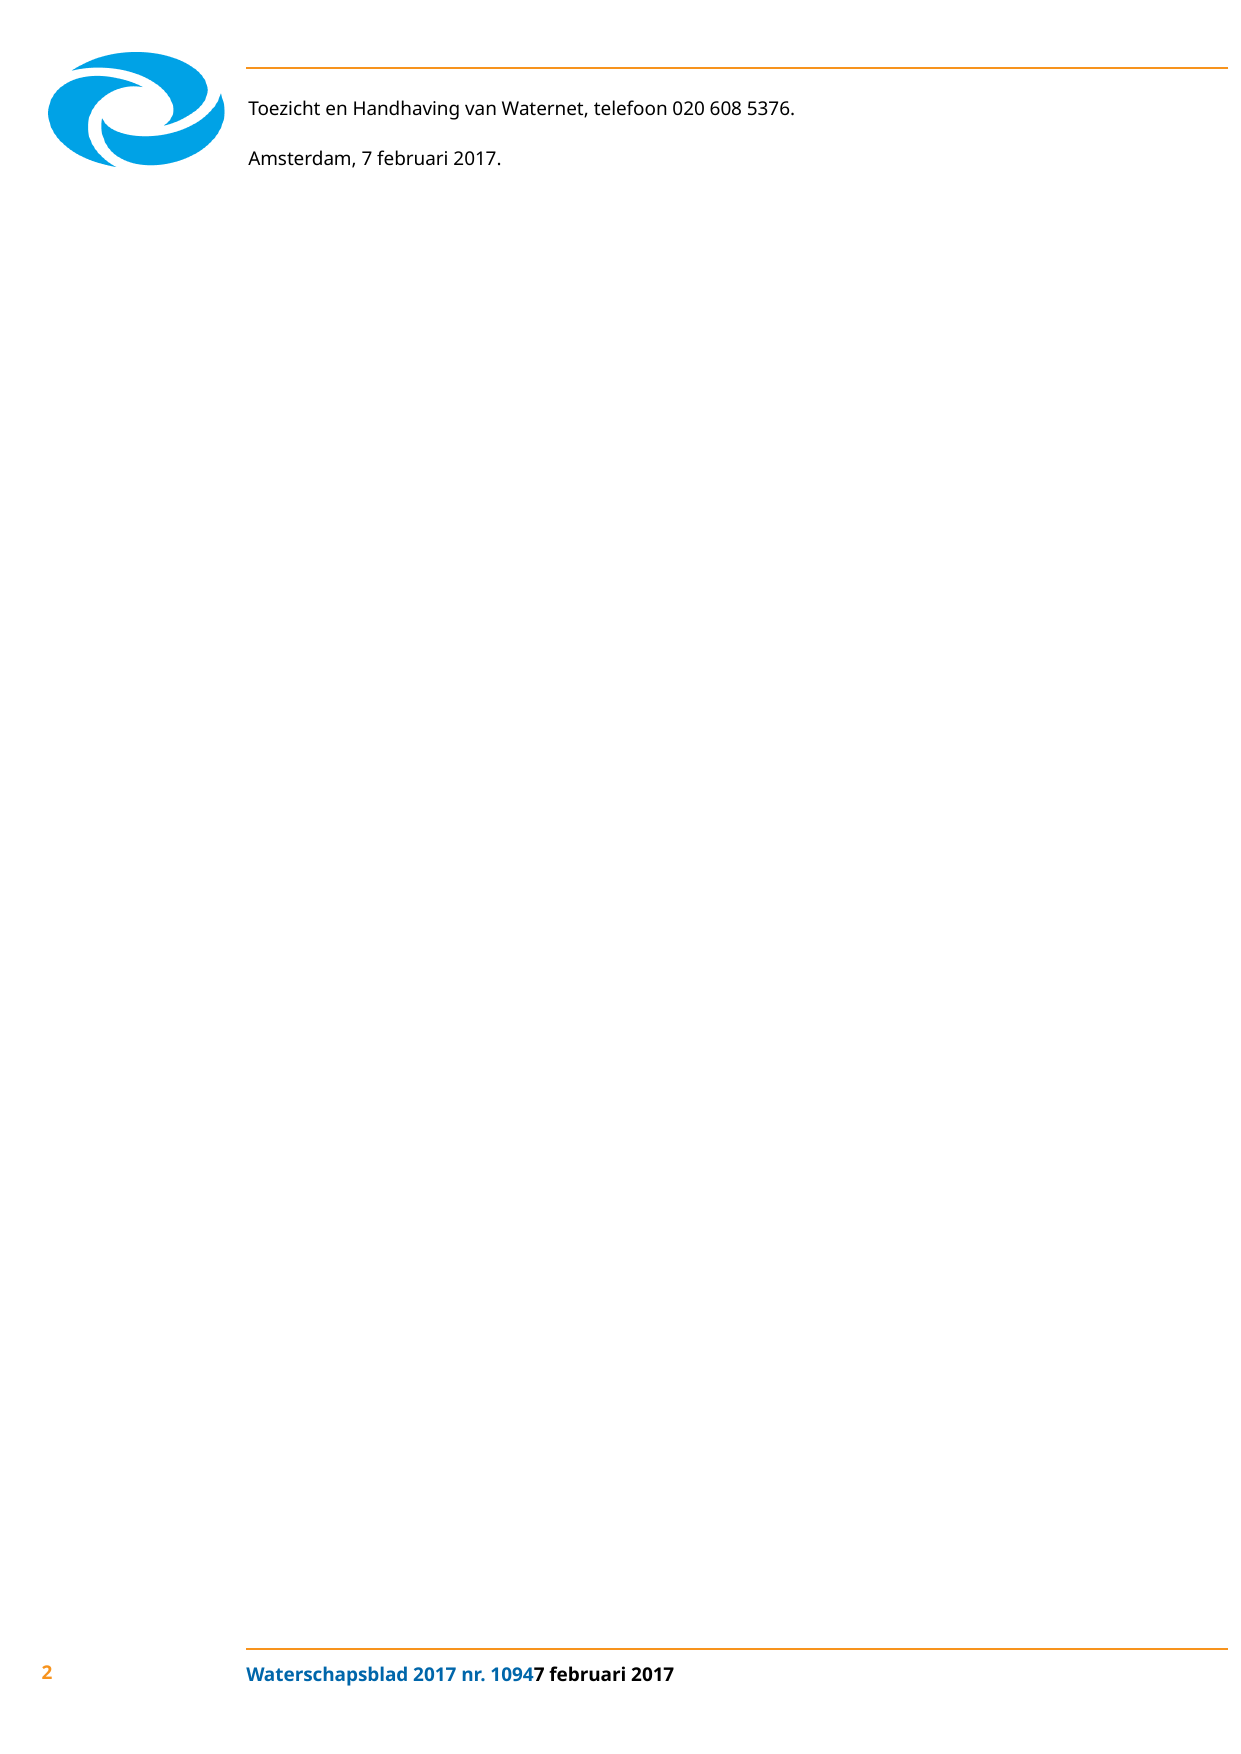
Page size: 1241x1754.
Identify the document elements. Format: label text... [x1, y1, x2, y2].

picture [41, 47, 231, 172]
text Toezicht en Handhaving van Waternet, telefoon 020 608 5376. [248, 95, 1152, 121]
text Amsterdam, 7 februari 2017. [248, 145, 1152, 171]
